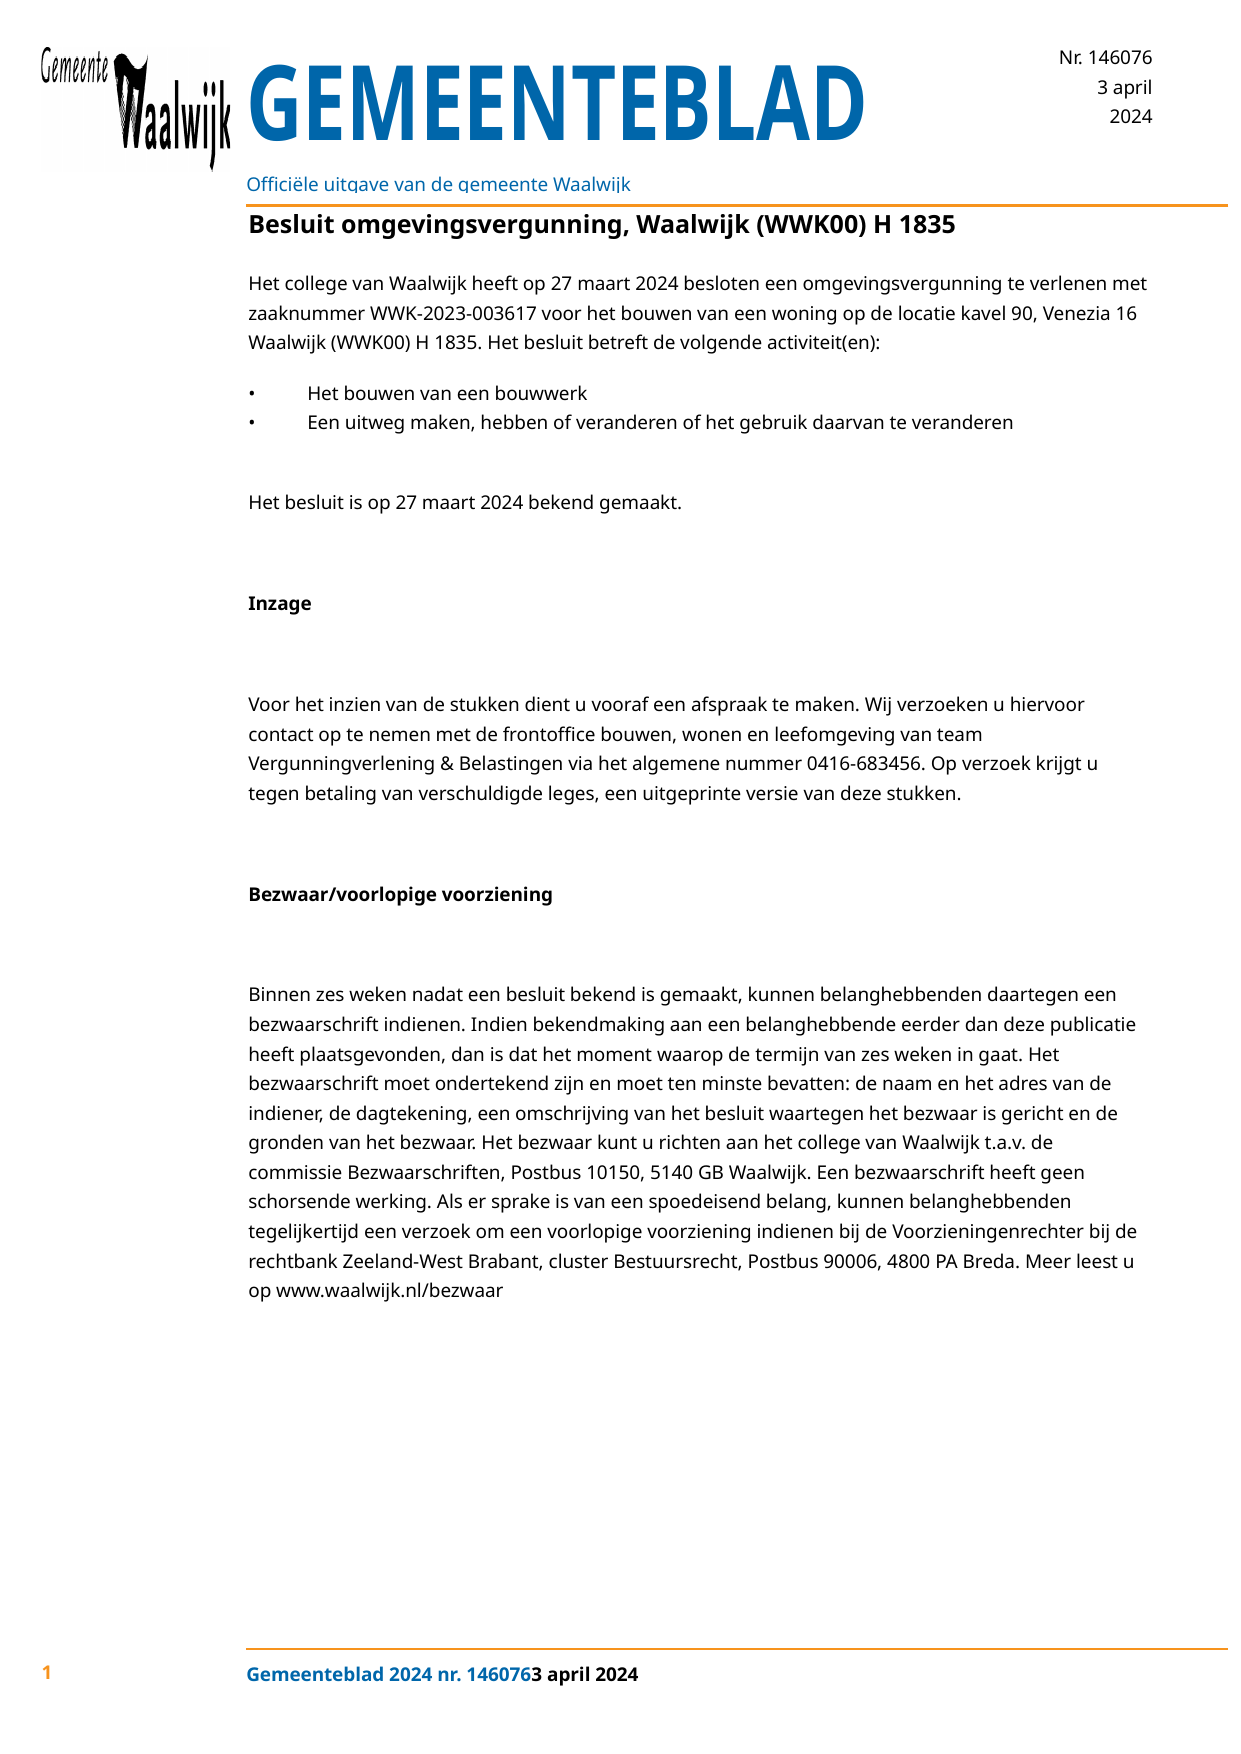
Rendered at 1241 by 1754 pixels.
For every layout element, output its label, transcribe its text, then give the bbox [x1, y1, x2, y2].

list Het bouwen van een bouwwerk [248, 380, 1152, 406]
text Het besluit is op 27 maart 2024 bekend gemaakt. [248, 489, 1152, 515]
picture [41, 47, 231, 172]
text Inzage [248, 590, 1152, 616]
list Een uitweg maken, hebben of veranderen of het gebruik daarvan te veranderen [248, 409, 1152, 435]
text Besluit omgevingsvergunning, Waalwijk (WWK00) H 1835 [248, 207, 1152, 241]
text Bezwaar/voorlopige voorziening [248, 881, 1152, 906]
text Voor het inzien van de stukken dient u vooraf een afspraak te maken. Wij verzoeken u hiervoor contact op te nemen met de frontoffice bouwen, wonen en leefomgeving van team Vergunningverlening & Belastingen via het algemene nummer 0416-683456. Op verzoek krijgt u tegen betaling van verschuldigde leges, een uitgeprinte versie van deze stukken. [248, 691, 1152, 806]
text Binnen zes weken nadat een besluit bekend is gemaakt, kunnen belanghebbenden daartegen een bezwaarschrift indienen. Indien bekendmaking aan een belanghebbende eerder dan deze publicatie heeft plaatsgevonden, dan is dat het moment waarop de termijn van zes weken in gaat. Het bezwaarschrift moet ondertekend zijn en moet ten minste bevatten: de naam en het adres van de indiener, de dagtekening, een omschrijving van het besluit waartegen het bezwaar is gericht en de gronden van het bezwaar. Het bezwaar kunt u richten aan het college van Waalwijk t.a.v. de commissie Bezwaarschriften, Postbus 10150, 5140 GB Waalwijk. Een bezwaarschrift heeft geen schorsende werking. Als er sprake is van een spoedeisend belang, kunnen belanghebbenden tegelijkertijd een verzoek om een voorlopige voorziening indienen bij de Voorzieningenrechter bij de rechtbank Zeeland-West Brabant, cluster Bestuursrecht, Postbus 90006, 4800 PA Breda. Meer leest u op www.waalwijk.nl/bezwaar [248, 982, 1152, 1303]
text Het college van Waalwijk heeft op 27 maart 2024 besloten een omgevingsvergunning te verlenen met zaaknummer WWK-2023-003617 voor het bouwen van een woning op de locatie kavel 90, Venezia 16 Waalwijk (WWK00) H 1835. Het besluit betreft de volgende activiteit(en): [248, 270, 1152, 355]
